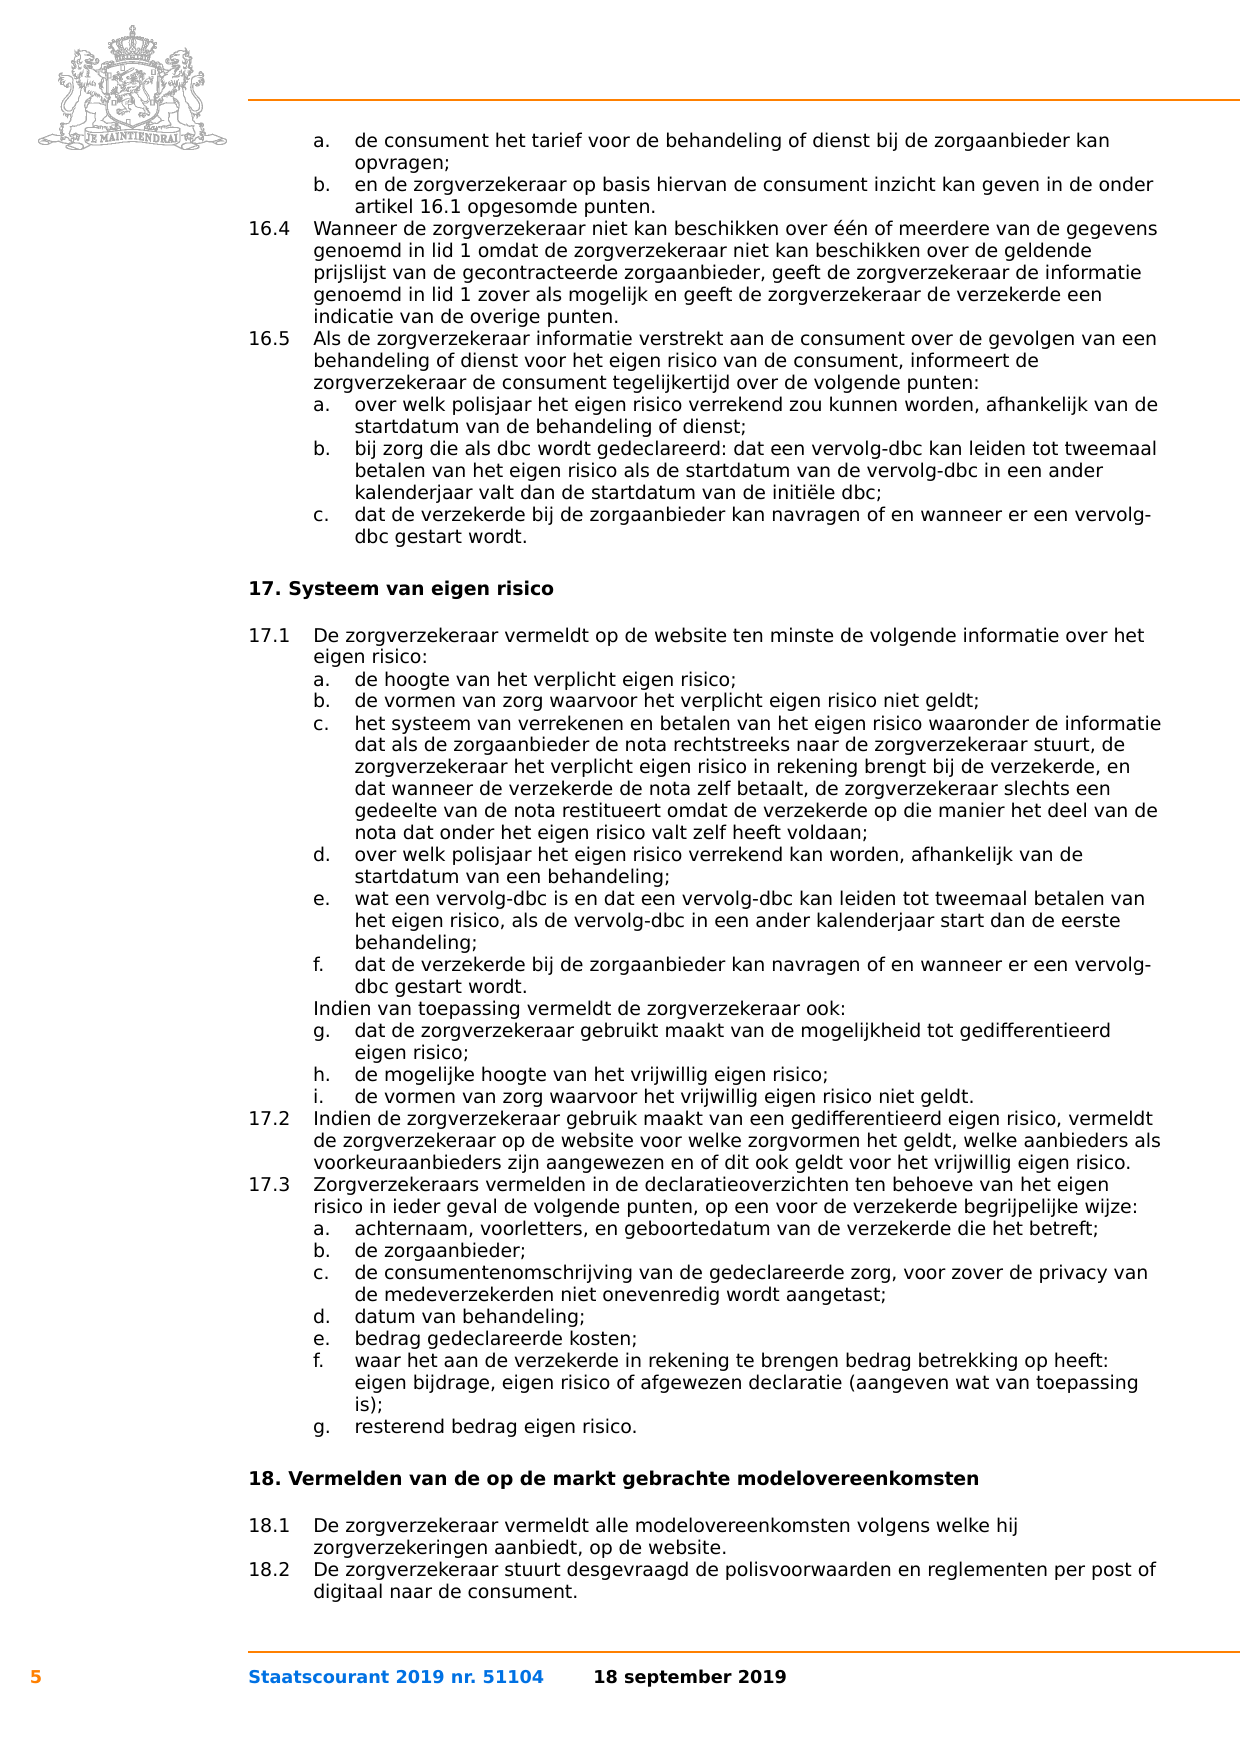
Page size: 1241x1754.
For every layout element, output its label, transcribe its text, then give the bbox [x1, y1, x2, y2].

text 17.1 De zorgverzekeraar vermeldt op de website ten minste de volgende informatie over het eigen risico: [248, 624, 1163, 668]
text b. de zorgaanbieder; [313, 1240, 1163, 1262]
subtitle 18. Vermelden van de op de markt gebrachte modelovereenkomsten [248, 1468, 1163, 1490]
subtitle 17. Systeem van eigen risico [248, 577, 1163, 599]
text a. de hoogte van het verplicht eigen risico; [313, 668, 1163, 690]
text c. dat de verzekerde bij de zorgaanbieder kan navragen of en wanneer er een vervolg-dbc gestart wordt. [313, 503, 1163, 547]
text 17.3 Zorgverzekeraars vermelden in de declaratieoverzichten ten behoeve van het eigen risico in ieder geval de volgende punten, op een voor de verzekerde begrijpelijke wijze: [248, 1174, 1163, 1218]
text d. datum van behandeling; [313, 1306, 1163, 1328]
text a. over welk polisjaar het eigen risico verrekend zou kunnen worden, afhankelijk van de startdatum van de behandeling of dienst; [313, 394, 1163, 438]
text f. dat de verzekerde bij de zorgaanbieder kan navragen of en wanneer er een vervolg-dbc gestart wordt. [313, 954, 1163, 998]
text 18.1 De zorgverzekeraar vermeldt alle modelovereenkomsten volgens welke hij zorgverzekeringen aanbiedt, op de website. [248, 1515, 1163, 1559]
text 16.5 Als de zorgverzekeraar informatie verstrekt aan de consument over de gevolgen van een behandeling of dienst voor het eigen risico van de consument, informeert de zorgverzekeraar de consument tegelijkertijd over de volgende punten: [248, 328, 1163, 394]
text g. resterend bedrag eigen risico. [313, 1416, 1163, 1438]
text a. achternaam, voorletters, en geboortedatum van de verzekerde die het betreft; [313, 1218, 1163, 1240]
text i. de vormen van zorg waarvoor het vrijwillig eigen risico niet geldt. [313, 1086, 1163, 1108]
text b. bij zorg die als dbc wordt gedeclareerd: dat een vervolg-dbc kan leiden tot tweemaal betalen van het eigen risico als de startdatum van de vervolg-dbc in een ander kalenderjaar valt dan de startdatum van de initiële dbc; [313, 438, 1163, 503]
text b. de vormen van zorg waarvoor het verplicht eigen risico niet geldt; [313, 690, 1163, 712]
text e. bedrag gedeclareerde kosten; [313, 1328, 1163, 1350]
text e. wat een vervolg-dbc is en dat een vervolg-dbc kan leiden tot tweemaal betalen van het eigen risico, als de vervolg-dbc in een ander kalenderjaar start dan de eerste behandeling; [313, 888, 1163, 954]
picture [38, 25, 227, 150]
text d. over welk polisjaar het eigen risico verrekend kan worden, afhankelijk van de startdatum van een behandeling; [313, 844, 1163, 888]
text 16.4 Wanneer de zorgverzekeraar niet kan beschikken over één of meerdere van de gegevens genoemd in lid 1 omdat de zorgverzekeraar niet kan beschikken over de geldende prijslijst van de gecontracteerde zorgaanbieder, geeft de zorgverzekeraar de informatie genoemd in lid 1 zover als mogelijk en geeft de zorgverzekeraar de verzekerde een indicatie van de overige punten. [248, 218, 1163, 328]
text c. de consumentenomschrijving van de gedeclareerde zorg, voor zover de privacy van de medeverzekerden niet onevenredig wordt aangetast; [313, 1262, 1163, 1306]
text Indien van toepassing vermeldt de zorgverzekeraar ook: [313, 998, 1163, 1020]
text b. en de zorgverzekeraar op basis hiervan de consument inzicht kan geven in de onder artikel 16.1 opgesomde punten. [313, 174, 1163, 218]
text f. waar het aan de verzekerde in rekening te brengen bedrag betrekking op heeft: eigen bijdrage, eigen risico of afgewezen declaratie (aangeven wat van toepassing is); [313, 1350, 1163, 1416]
text 18.2 De zorgverzekeraar stuurt desgevraagd de polisvoorwaarden en reglementen per post of digitaal naar de consument. [248, 1559, 1163, 1603]
text a. de consument het tarief voor de behandeling of dienst bij de zorgaanbieder kan opvragen; [313, 130, 1163, 174]
text c. het systeem van verrekenen en betalen van het eigen risico waaronder de informatie dat als de zorgaanbieder de nota rechtstreeks naar de zorgverzekeraar stuurt, de zorgverzekeraar het verplicht eigen risico in rekening brengt bij de verzekerde, en dat wanneer de verzekerde de nota zelf betaalt, de zorgverzekeraar slechts een gedeelte van de nota restitueert omdat de verzekerde op die manier het deel van de nota dat onder het eigen risico valt zelf heeft voldaan; [313, 712, 1163, 844]
text 17.2 Indien de zorgverzekeraar gebruik maakt van een gedifferentieerd eigen risico, vermeldt de zorgverzekeraar op de website voor welke zorgvormen het geldt, welke aanbieders als voorkeuraanbieders zijn aangewezen en of dit ook geldt voor het vrijwillig eigen risico. [248, 1108, 1163, 1174]
text h. de mogelijke hoogte van het vrijwillig eigen risico; [313, 1064, 1163, 1086]
text g. dat de zorgverzekeraar gebruikt maakt van de mogelijkheid tot gedifferentieerd eigen risico; [313, 1020, 1163, 1064]
